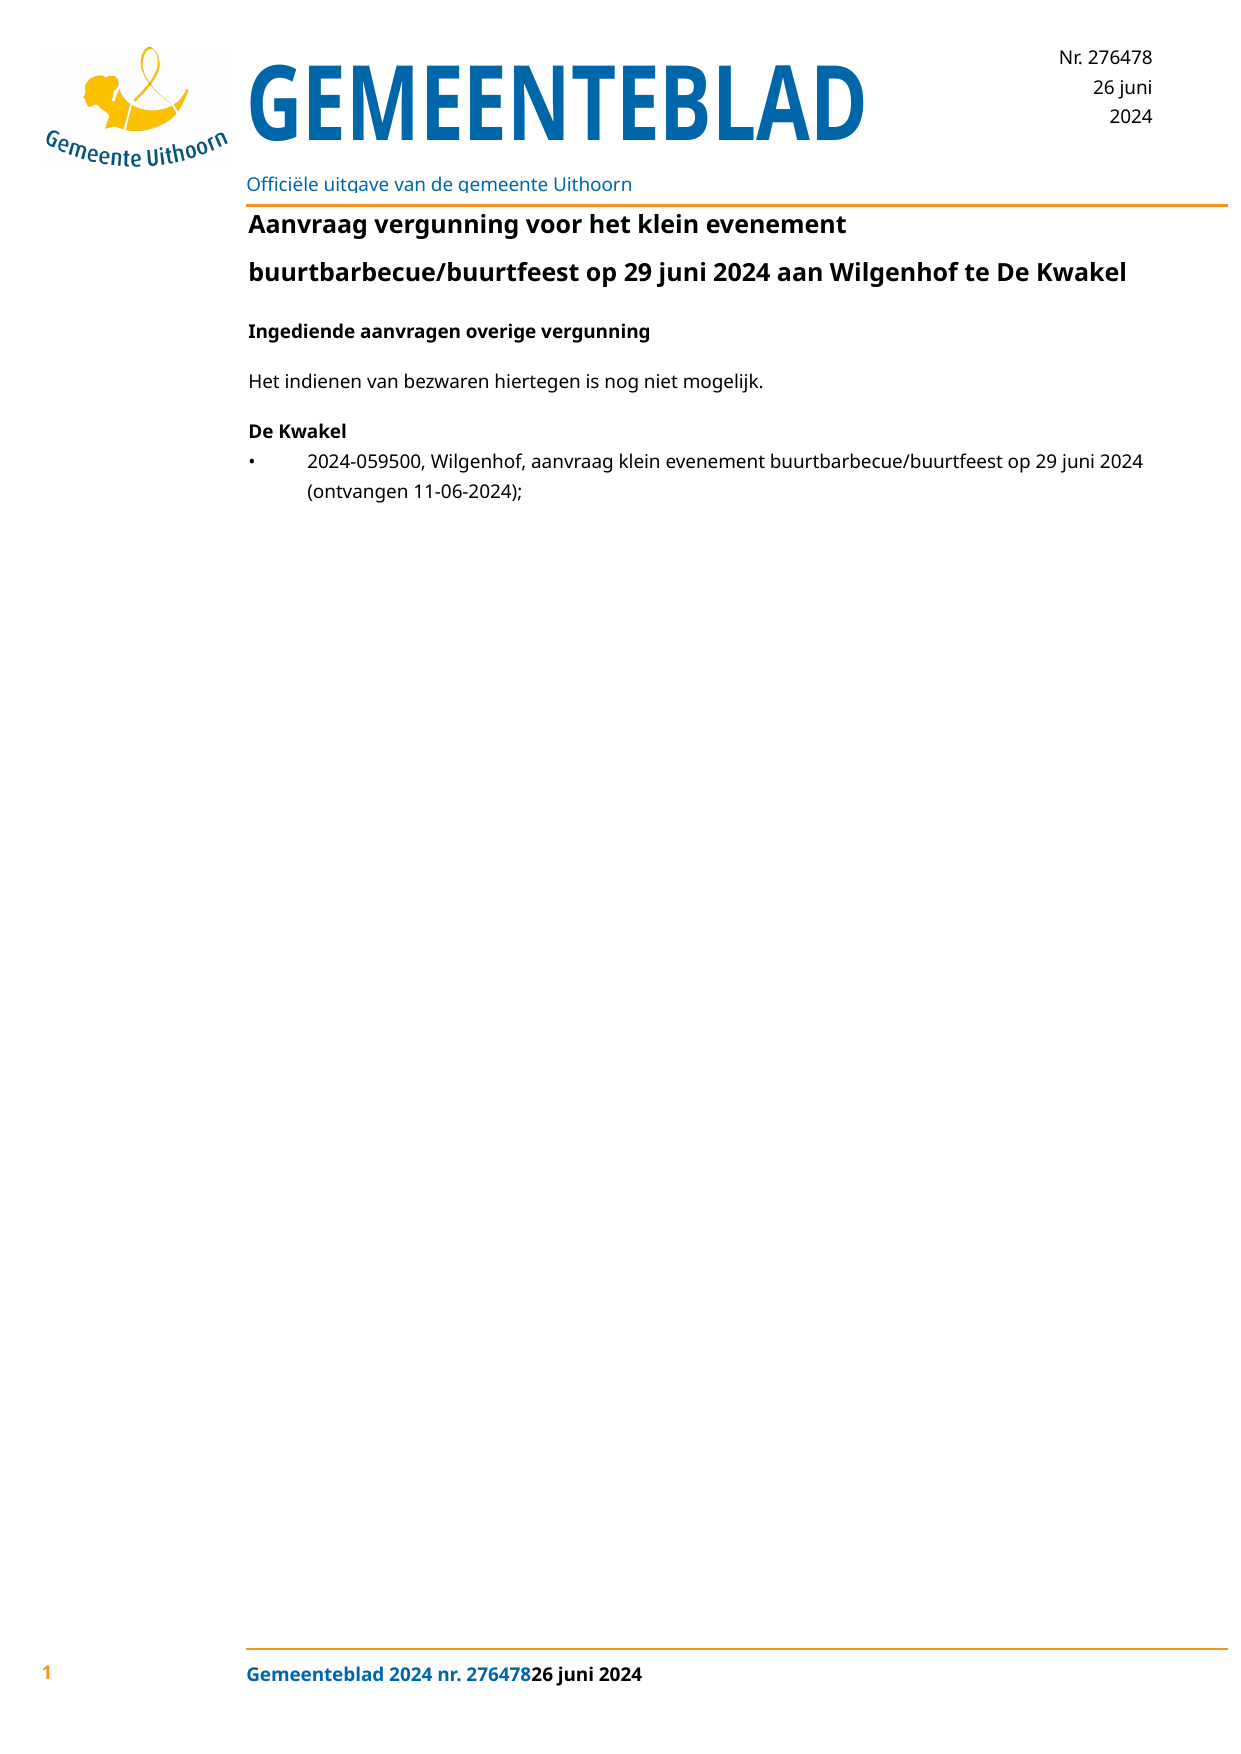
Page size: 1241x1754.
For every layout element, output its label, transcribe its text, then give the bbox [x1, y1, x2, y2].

text De Kwakel [248, 419, 1152, 444]
list 2024-059500, Wilgenhof, aanvraag klein evenement buurtbarbecue/buurtfeest op 29 juni 2024 (ontvangen 11-06-2024); [248, 448, 1152, 504]
picture [41, 47, 231, 172]
text Aanvraag vergunning voor het klein evenement buurtbarbecue/buurtfeest op 29 juni 2024 aan Wilgenhof te De Kwakel [248, 207, 1152, 288]
text Het indienen van bezwaren hiertegen is nog niet mogelijk. [248, 368, 1152, 394]
text Ingediende aanvragen overige vergunning [248, 318, 1152, 344]
